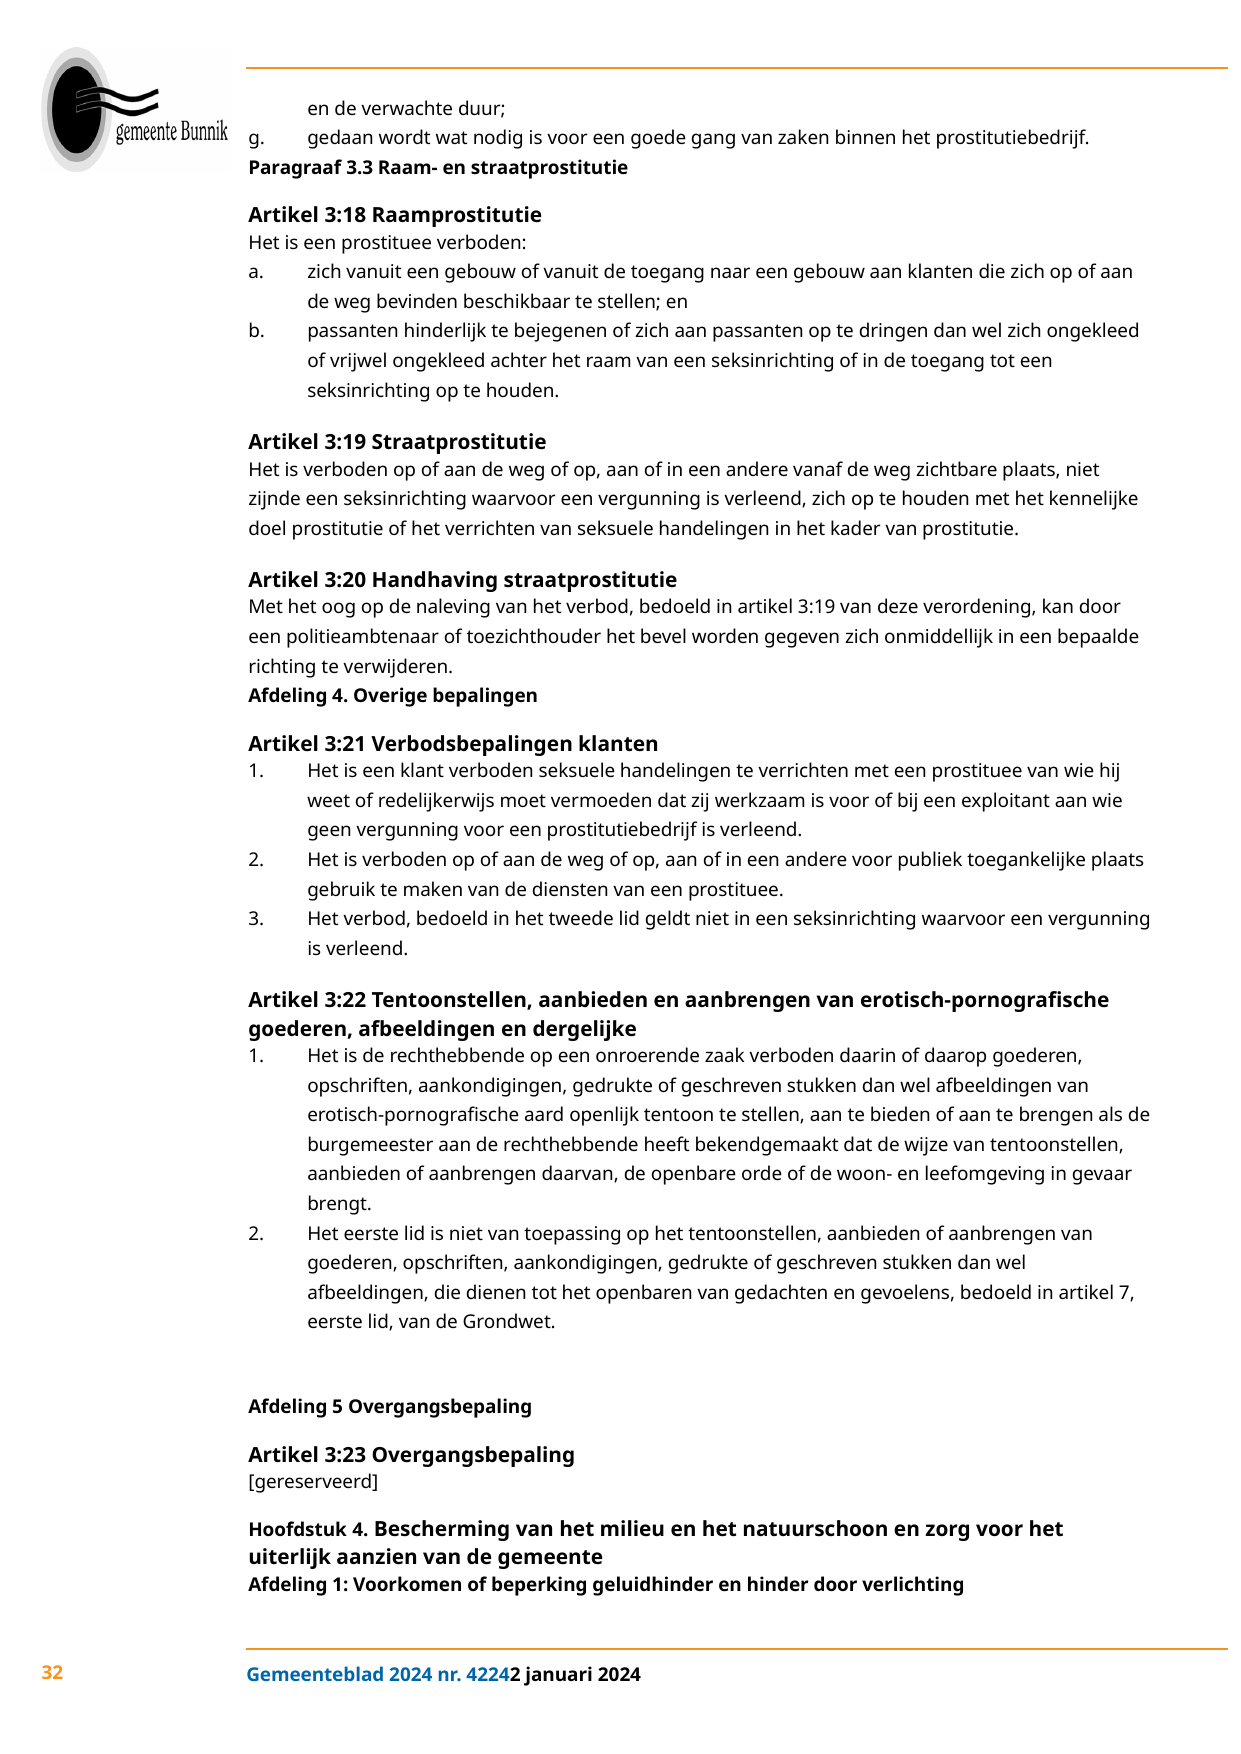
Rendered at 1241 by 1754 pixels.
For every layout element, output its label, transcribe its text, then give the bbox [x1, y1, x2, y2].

list Het is een klant verboden seksuele handelingen te verrichten met een prostituee van wie hij weet of redelijkerwijs moet vermoeden dat zij werkzaam is voor of bij een exploitant aan wie geen vergunning voor een prostitutiebedrijf is verleend. [248, 757, 1152, 842]
text Afdeling 5 Overgangsbepaling [248, 1393, 1152, 1419]
list Het verbod, bedoeld in het tweede lid geldt niet in een seksinrichting waarvoor een vergunning is verleend. [248, 905, 1152, 961]
text Artikel 3:23 Overgangsbepaling [248, 1440, 1152, 1468]
text Artikel 3:19 Straatprostitutie [248, 427, 1152, 456]
list Het is verboden op of aan de weg of op, aan of in een andere voor publiek toegankelijke plaats gebruik te maken van de diensten van een prostituee. [248, 846, 1152, 902]
list gedaan wordt wat nodig is voor een goede gang van zaken binnen het prostitutiebedrijf. [248, 124, 1152, 150]
text Artikel 3:18 Raamprostitutie [248, 201, 1152, 229]
text Artikel 3:20 Handhaving straatprostitutie [248, 565, 1152, 594]
text Hoofdstuk 4. Bescherming van het milieu en het natuurschoon en zorg voor het uiterlijk aanzien van de gemeente [248, 1514, 1152, 1571]
list en de verwachte duur; [248, 95, 1152, 121]
text [gereserveerd] [248, 1468, 1152, 1494]
text Artikel 3:22 Tentoonstellen, aanbieden en aanbrengen van erotisch-pornografische goederen, afbeeldingen en dergelijke [248, 985, 1152, 1042]
text Het is verboden op of aan de weg of op, aan of in een andere vanaf de weg zichtbare plaats, niet zijnde een seksinrichting waarvoor een vergunning is verleend, zich op te houden met het kennelijke doel prostitutie of het verrichten van seksuele handelingen in het kader van prostitutie. [248, 456, 1152, 541]
list Het is de rechthebbende op een onroerende zaak verboden daarin of daarop goederen, opschriften, aankondigingen, gedrukte of geschreven stukken dan wel afbeeldingen van erotisch-pornografische aard openlijk tentoon te stellen, aan te bieden of aan te brengen als de burgemeester aan de rechthebbende heeft bekendgemaakt dat de wijze van tentoonstellen, aanbieden of aanbrengen daarvan, de openbare orde of de woon- en leefomgeving in gevaar brengt. [248, 1042, 1152, 1216]
text Afdeling 1: Voorkomen of beperking geluidhinder en hinder door verlichting [248, 1571, 1152, 1597]
text Afdeling 4. Overige bepalingen [248, 682, 1152, 708]
list zich vanuit een gebouw of vanuit de toegang naar een gebouw aan klanten die zich op of aan de weg bevinden beschikbaar te stellen; en [248, 258, 1152, 314]
list passanten hinderlijk te bejegenen of zich aan passanten op te dringen dan wel zich ongekleed of vrijwel ongekleed achter het raam van een seksinrichting of in de toegang tot een seksinrichting op te houden. [248, 318, 1152, 403]
picture [41, 47, 231, 172]
text Paragraaf 3.3 Raam- en straatprostitutie [248, 154, 1152, 180]
text Artikel 3:21 Verbodsbepalingen klanten [248, 729, 1152, 757]
text Met het oog op de naleving van het verbod, bedoeld in artikel 3:19 van deze verordening, kan door een politieambtenaar of toezichthouder het bevel worden gegeven zich onmiddellijk in een bepaalde richting te verwijderen. [248, 594, 1152, 679]
text Het is een prostituee verboden: [248, 229, 1152, 255]
list Het eerste lid is niet van toepassing op het tentoonstellen, aanbieden of aanbrengen van goederen, opschriften, aankondigingen, gedrukte of geschreven stukken dan wel afbeeldingen, die dienen tot het openbaren van gedachten en gevoelens, bedoeld in artikel 7, eerste lid, van de Grondwet. [248, 1220, 1152, 1334]
